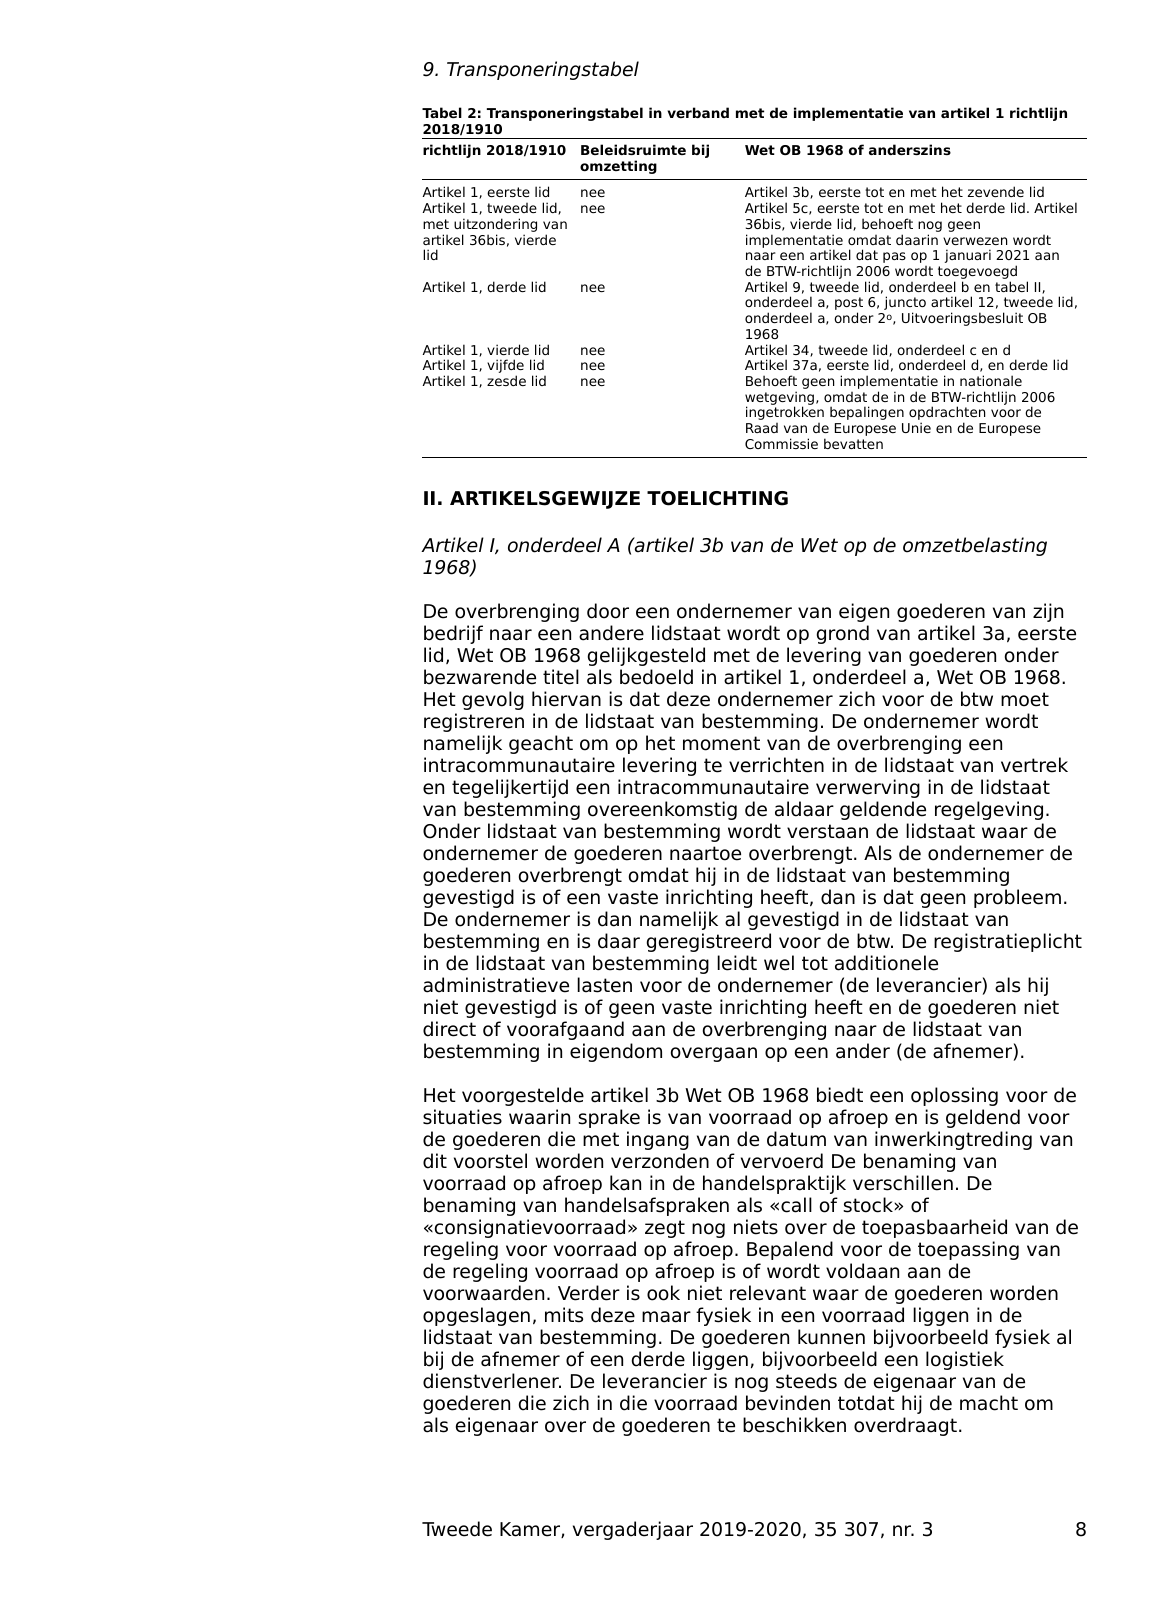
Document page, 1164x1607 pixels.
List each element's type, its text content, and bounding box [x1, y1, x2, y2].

table_cell nee [574, 280, 739, 342]
subtitle 9. Transponeringstabel [422, 59, 1087, 81]
table_cell Behoeft geen implementatie in nationale wetgeving, omdat de in de BTW-richtlijn 2006 ingetrokken bepalingen opdrachten voor de Raad van de Europese Unie en de Europese Commissie bevatten [739, 374, 1087, 457]
table_cell richtlijn 2018/1910 [422, 139, 574, 179]
table_cell Artikel 37a, eerste lid, onderdeel d, en derde lid [739, 358, 1087, 374]
table_cell Artikel 34, tweede lid, onderdeel c en d [739, 343, 1087, 358]
table_cell Artikel 1, vierde lid [422, 343, 574, 358]
table_cell Artikel 1, zesde lid [422, 374, 574, 457]
subtitle II. ARTIKELSGEWIJZE TOELICHTING [422, 488, 1087, 510]
table_cell nee [574, 374, 739, 457]
table_cell Artikel 1, eerste lid [422, 180, 574, 201]
table_cell Artikel 1, vijfde lid [422, 358, 574, 374]
subtitle Artikel I, onderdeel A (artikel 3b van de Wet op de omzetbelasting 1968) [422, 535, 1087, 579]
table_cell nee [574, 201, 739, 279]
table_cell nee [574, 358, 739, 374]
table_cell Artikel 9, tweede lid, onderdeel b en tabel II, onderdeel a, post 6, juncto artikel 12, tweede lid, onderdeel a, onder 2o, Uitvoeringsbesluit OB 1968 [739, 280, 1087, 342]
table_cell Wet OB 1968 of anderszins [739, 139, 1087, 179]
table_cell nee [574, 343, 739, 358]
table_cell Artikel 3b, eerste tot en met het zevende lid [739, 180, 1087, 201]
table_cell nee [574, 180, 739, 201]
table_cell Artikel 1, derde lid [422, 280, 574, 342]
table_header Tabel 2: Transponeringstabel in verband met de implementatie van artikel 1 richtlijn 2018/1910 [422, 106, 1087, 137]
table_cell Beleidsruimte bij omzetting [574, 139, 739, 179]
text De overbrenging door een ondernemer van eigen goederen van zijn bedrijf naar een andere lidstaat wordt op grond van artikel 3a, eerste lid, Wet OB 1968 gelijkgesteld met de levering van goederen onder bezwarende titel als bedoeld in artikel 1, onderdeel a, Wet OB 1968. Het gevolg hiervan is dat deze ondernemer zich voor de btw moet registreren in de lidstaat van bestemming. De ondernemer wordt namelijk geacht om op het moment van de overbrenging een intracommunautaire levering te verrichten in de lidstaat van vertrek en tegelijkertijd een intracommunautaire verwerving in de lidstaat van bestemming overeenkomstig de aldaar geldende regelgeving. Onder lidstaat van bestemming wordt verstaan de lidstaat waar de ondernemer de goederen naartoe overbrengt. Als de ondernemer de goederen overbrengt omdat hij in de lidstaat van bestemming gevestigd is of een vaste inrichting heeft, dan is dat geen probleem. De ondernemer is dan namelijk al gevestigd in de lidstaat van bestemming en is daar geregistreerd voor de btw. De registratieplicht in de lidstaat van bestemming leidt wel tot additionele administratieve lasten voor de ondernemer (de leverancier) als hij niet gevestigd is of geen vaste inrichting heeft en de goederen niet direct of voorafgaand aan de overbrenging naar de lidstaat van bestemming in eigendom overgaan op een ander (de afnemer). [422, 601, 1087, 1063]
table_cell Artikel 1, tweede lid, met uitzondering van artikel 36bis, vierde lid [422, 201, 574, 279]
text Het voorgestelde artikel 3b Wet OB 1968 biedt een oplossing voor de situaties waarin sprake is van voorraad op afroep en is geldend voor de goederen die met ingang van de datum van inwerkingtreding van dit voorstel worden verzonden of vervoerd De benaming van voorraad op afroep kan in de handelspraktijk verschillen. De benaming van handelsafspraken als «call of stock» of «consignatievoorraad» zegt nog niets over de toepasbaarheid van de regeling voor voorraad op afroep. Bepalend voor de toepassing van de regeling voorraad op afroep is of wordt voldaan aan de voorwaarden. Verder is ook niet relevant waar de goederen worden opgeslagen, mits deze maar fysiek in een voorraad liggen in de lidstaat van bestemming. De goederen kunnen bijvoorbeeld fysiek al bij de afnemer of een derde liggen, bijvoorbeeld een logistiek dienstverlener. De leverancier is nog steeds de eigenaar van de goederen die zich in die voorraad bevinden totdat hij de macht om als eigenaar over de goederen te beschikken overdraagt. [422, 1085, 1087, 1437]
table_cell Artikel 5c, eerste tot en met het derde lid. Artikel 36bis, vierde lid, behoeft nog geen implementatie omdat daarin verwezen wordt naar een artikel dat pas op 1 januari 2021 aan de BTW-richtlijn 2006 wordt toegevoegd [739, 201, 1087, 279]
